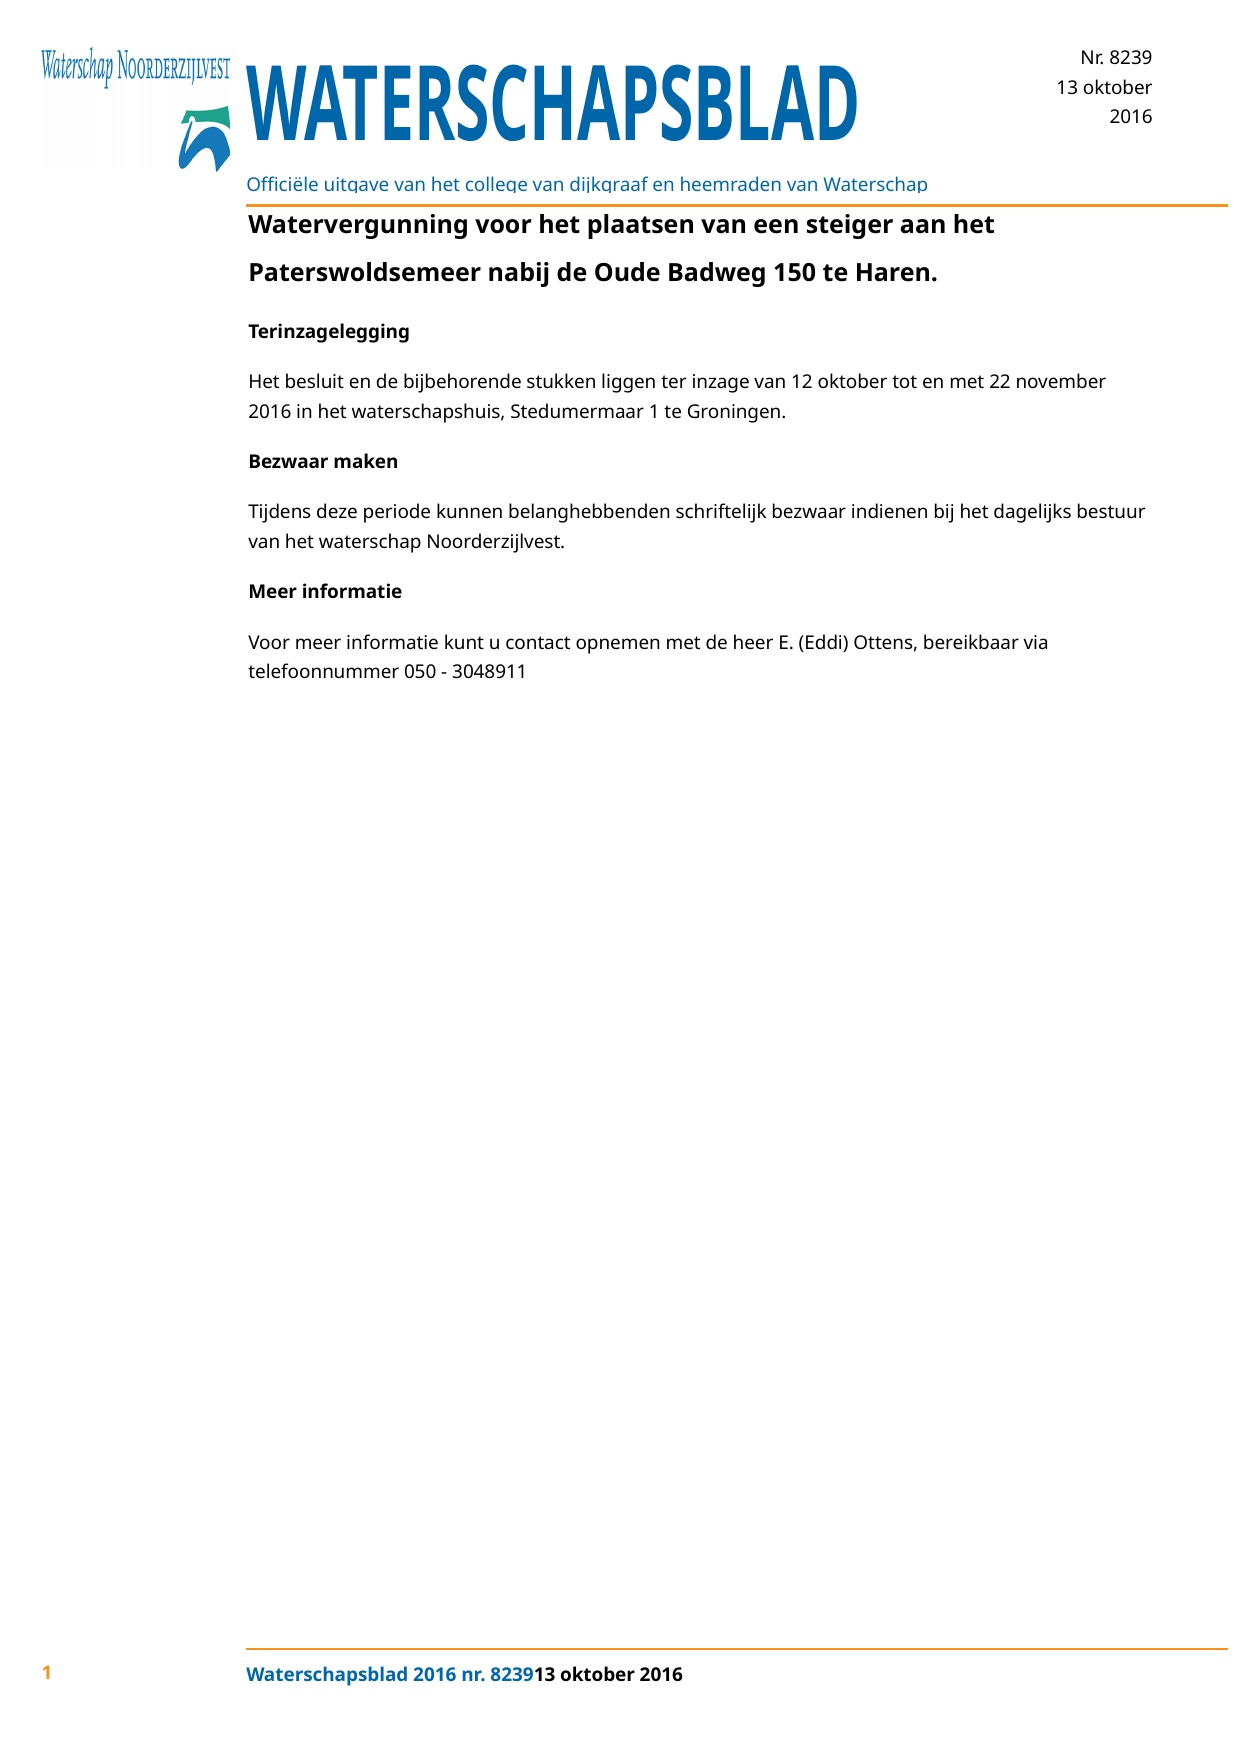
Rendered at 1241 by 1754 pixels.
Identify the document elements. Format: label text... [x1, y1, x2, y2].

text Watervergunning voor het plaatsen van een steiger aan het Paterswoldsemeer nabij de Oude Badweg 150 te Haren. [248, 207, 1152, 288]
picture [41, 47, 231, 172]
text Voor meer informatie kunt u contact opnemen met de heer E. (Eddi) Ottens, bereikbaar via telefoonnummer 050 - 3048911 [248, 629, 1152, 684]
text Terinzagelegging [248, 318, 1152, 344]
text Tijdens deze periode kunnen belanghebbenden schriftelijk bezwaar indienen bij het dagelijks bestuur van het waterschap Noorderzijlvest. [248, 499, 1152, 554]
text Het besluit en de bijbehorende stukken liggen ter inzage van 12 oktober tot en met 22 november 2016 in het waterschapshuis, Stedumermaar 1 te Groningen. [248, 368, 1152, 424]
text Meer informatie [248, 579, 1152, 604]
text Bezwaar maken [248, 448, 1152, 474]
